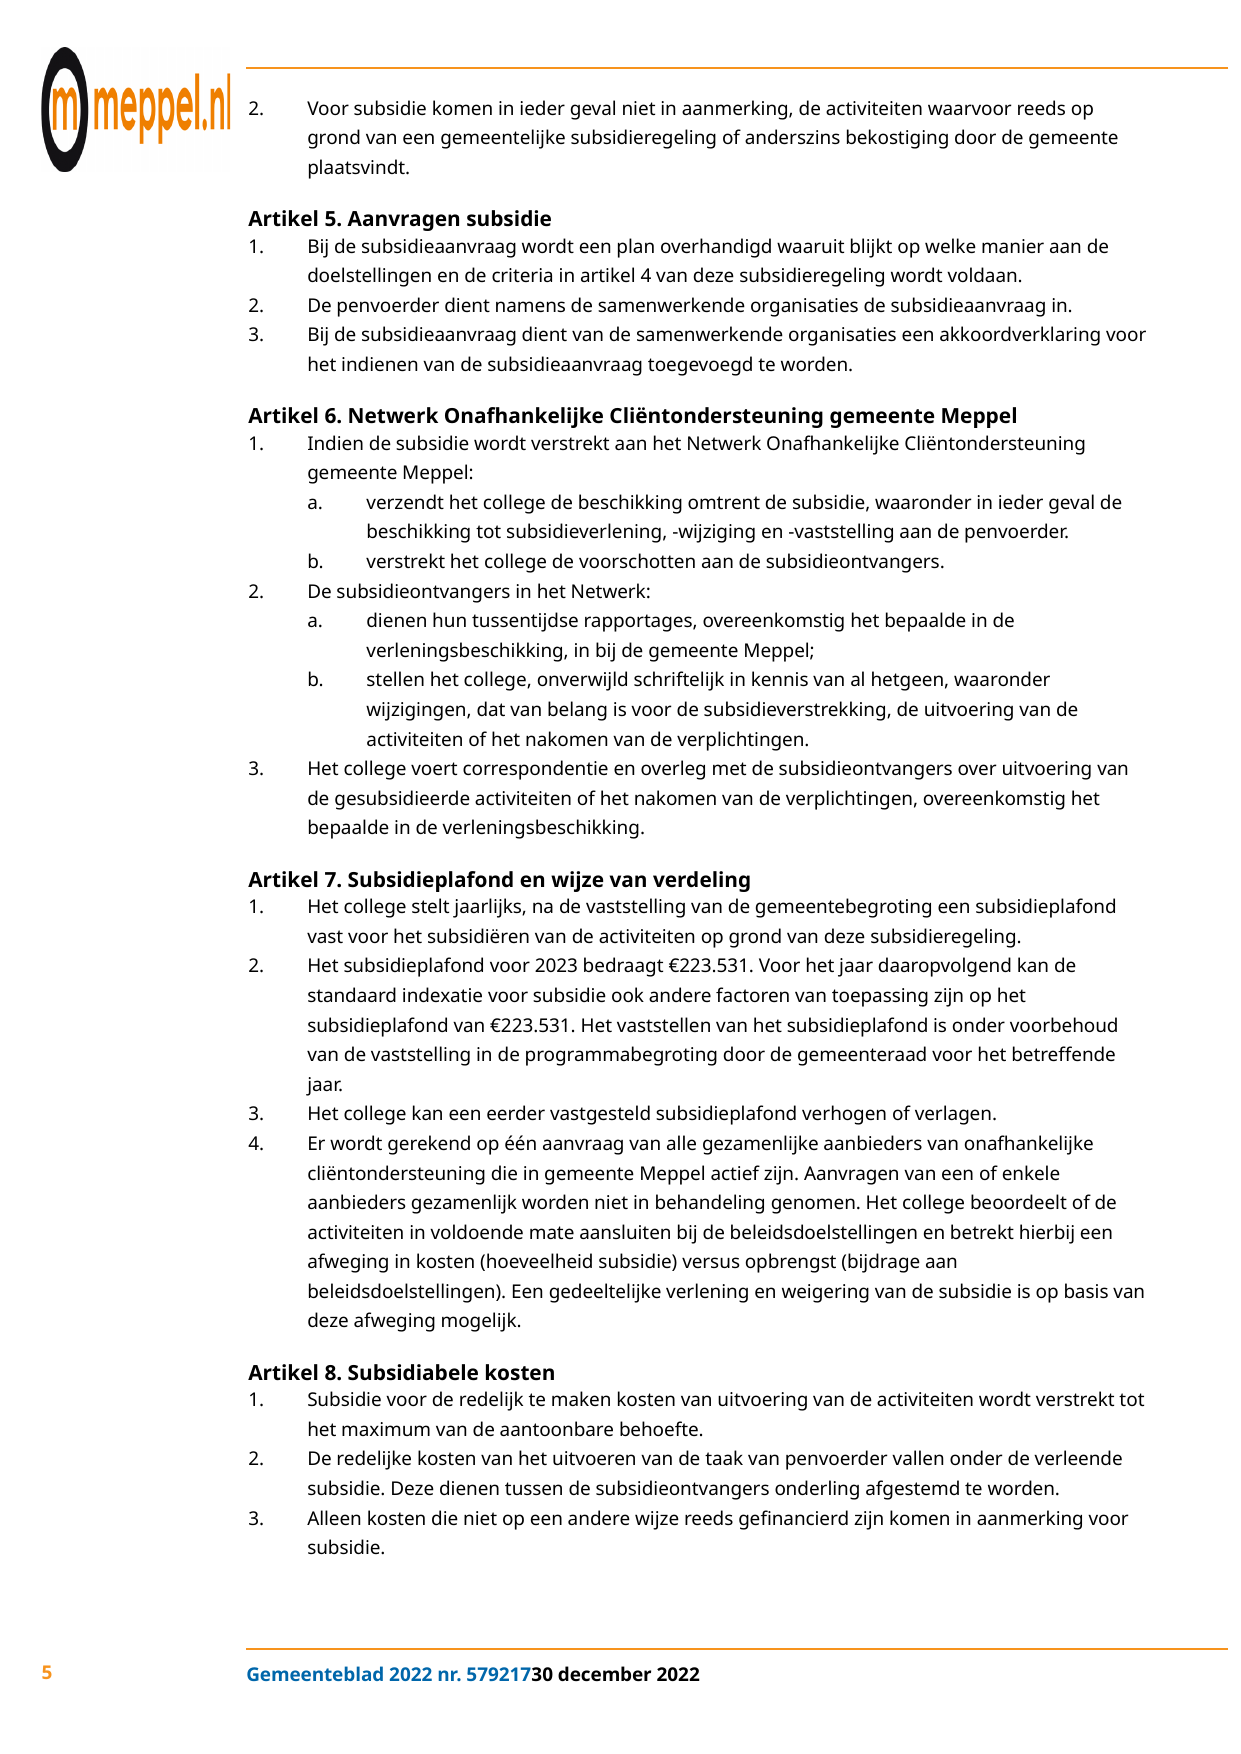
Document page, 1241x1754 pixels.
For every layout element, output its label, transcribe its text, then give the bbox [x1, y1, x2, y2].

list stellen het college, onverwijld schriftelijk in kennis van al hetgeen, waaronder wijzigingen, dat van belang is voor de subsidieverstrekking, de uitvoering van de activiteiten of het nakomen van de verplichtingen. [307, 667, 1152, 752]
list Voor subsidie komen in ieder geval niet in aanmerking, de activiteiten waarvoor reeds op grond van een gemeentelijke subsidieregeling of anderszins bekostiging door de gemeente plaatsvindt. [248, 95, 1152, 180]
list Bij de subsidieaanvraag wordt een plan overhandigd waaruit blijkt op welke manier aan de doelstellingen en de criteria in artikel 4 van deze subsidieregeling wordt voldaan. [248, 233, 1152, 288]
list De redelijke kosten van het uitvoeren van de taak van penvoerder vallen onder de verleende subsidie. Deze dienen tussen de subsidieontvangers onderling afgestemd te worden. [248, 1446, 1152, 1501]
text Artikel 5. Aanvragen subsidie [248, 204, 1152, 233]
text Artikel 8. Subsidiabele kosten [248, 1358, 1152, 1386]
list Het college stelt jaarlijks, na de vaststelling van de gemeentebegroting een subsidieplafond vast voor het subsidiëren van de activiteiten op grond van deze subsidieregeling. [248, 893, 1152, 949]
text Artikel 6. Netwerk Onafhankelijke Cliëntondersteuning gemeente Meppel [248, 402, 1152, 430]
list Het college voert correspondentie en overleg met de subsidieontvangers over uitvoering van de gesubsidieerde activiteiten of het nakomen van de verplichtingen, overeenkomstig het bepaalde in de verleningsbeschikking. [248, 755, 1152, 840]
picture [41, 47, 231, 172]
text Artikel 7. Subsidieplafond en wijze van verdeling [248, 865, 1152, 893]
list Subsidie voor de redelijk te maken kosten van uitvoering van de activiteiten wordt verstrekt tot het maximum van de aantoonbare behoefte. [248, 1386, 1152, 1442]
list Het college kan een eerder vastgesteld subsidieplafond verhogen of verlagen. [248, 1101, 1152, 1126]
list Indien de subsidie wordt verstrekt aan het Netwerk Onafhankelijke Cliëntondersteuning gemeente Meppel: [248, 430, 1152, 485]
list Alleen kosten die niet op een andere wijze reeds gefinancierd zijn komen in aanmerking voor subsidie. [248, 1505, 1152, 1560]
list Het subsidieplafond voor 2023 bedraagt €223.531. Voor het jaar daaropvolgend kan de standaard indexatie voor subsidie ook andere factoren van toepassing zijn op het subsidieplafond van €223.531. Het vaststellen van het subsidieplafond is onder voorbehoud van de vaststelling in de programmabegroting door de gemeenteraad voor het betreffende jaar. [248, 953, 1152, 1097]
list verzendt het college de beschikking omtrent de subsidie, waaronder in ieder geval de beschikking tot subsidieverlening, -wijziging en -vaststelling aan de penvoerder. [307, 489, 1152, 544]
list De subsidieontvangers in het Netwerk: [248, 578, 1152, 604]
list dienen hun tussentijdse rapportages, overeenkomstig het bepaalde in de verleningsbeschikking, in bij de gemeente Meppel; [307, 607, 1152, 663]
list De penvoerder dient namens de samenwerkende organisaties de subsidieaanvraag in. [248, 292, 1152, 318]
list Bij de subsidieaanvraag dient van de samenwerkende organisaties een akkoordverklaring voor het indienen van de subsidieaanvraag toegevoegd te worden. [248, 322, 1152, 377]
list Er wordt gerekend op één aanvraag van alle gezamenlijke aanbieders van onafhankelijke cliëntondersteuning die in gemeente Meppel actief zijn. Aanvragen van een of enkele aanbieders gezamenlijk worden niet in behandeling genomen. Het college beoordeelt of de activiteiten in voldoende mate aansluiten bij de beleidsdoelstellingen en betrekt hierbij een afweging in kosten (hoeveelheid subsidie) versus opbrengst (bijdrage aan beleidsdoelstellingen). Een gedeeltelijke verlening en weigering van de subsidie is op basis van deze afweging mogelijk. [248, 1130, 1152, 1333]
list verstrekt het college de voorschotten aan de subsidieontvangers. [307, 548, 1152, 574]
